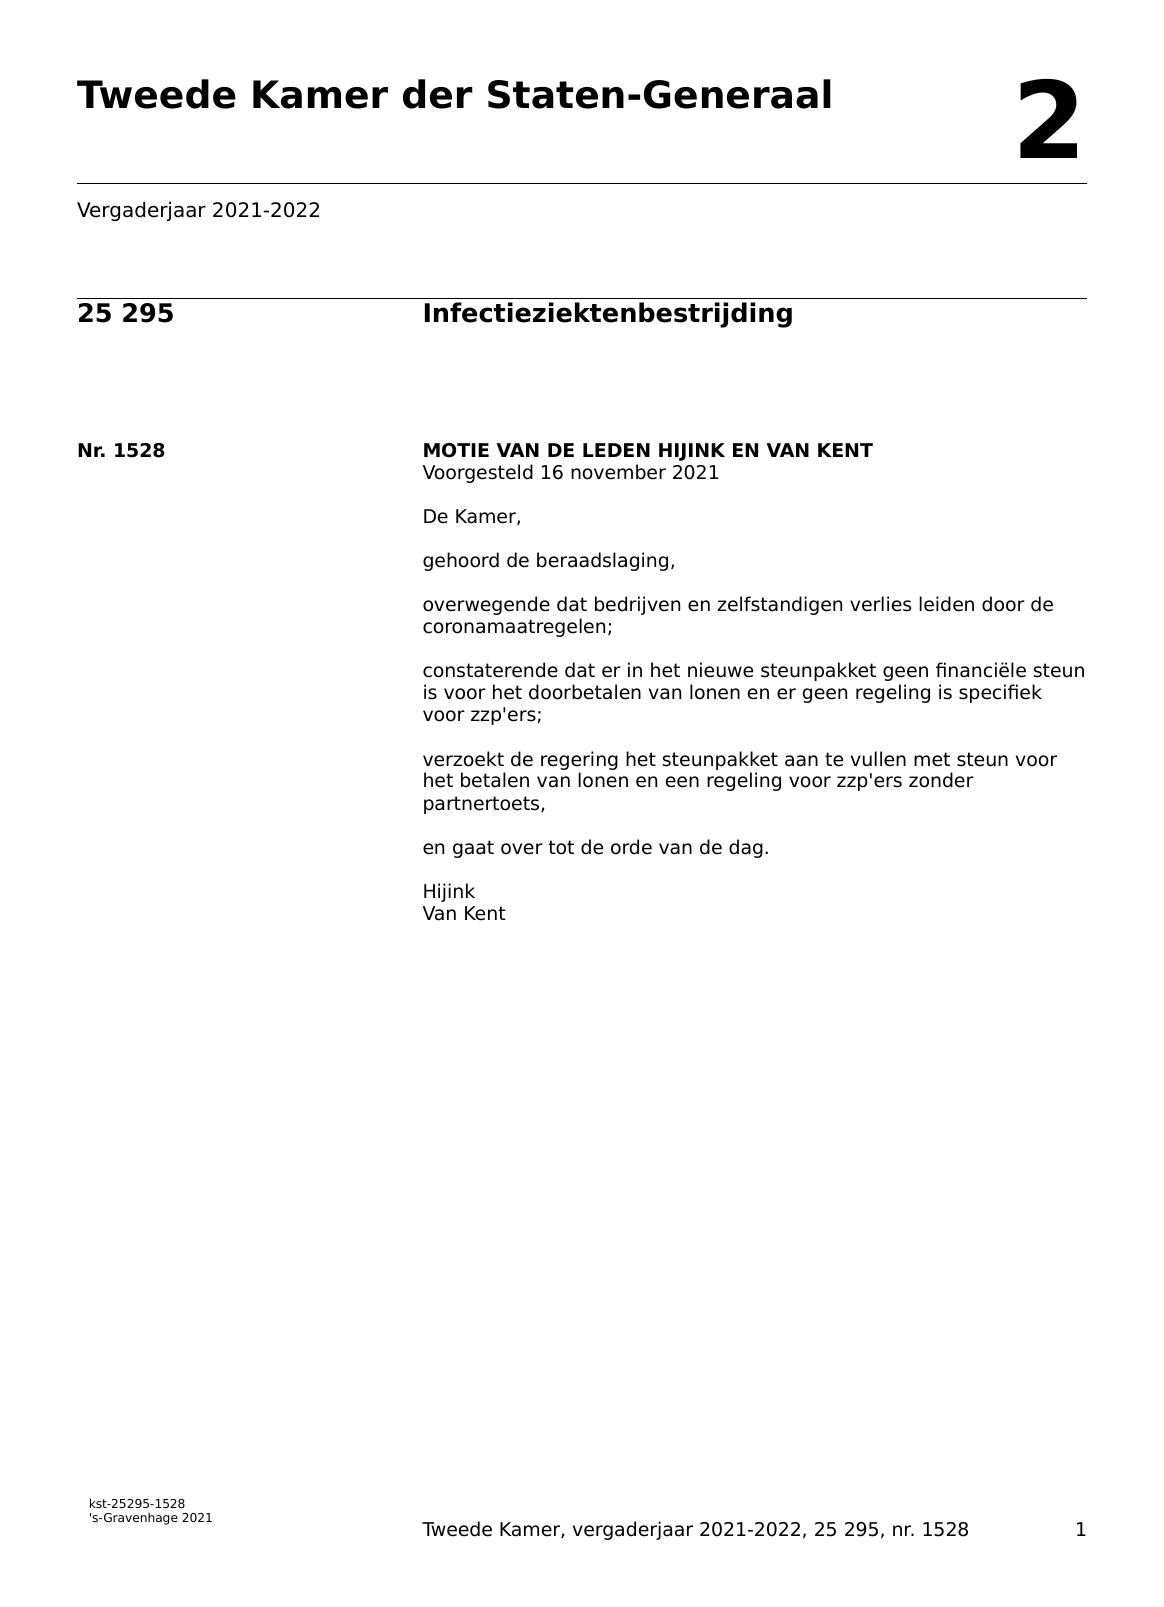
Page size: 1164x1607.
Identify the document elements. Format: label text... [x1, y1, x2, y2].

text Voorgesteld 16 november 2021 [422, 462, 1087, 484]
text gehoord de beraadslaging, [422, 550, 1087, 572]
text verzoekt de regering het steunpakket aan te vullen met steun voor het betalen van lonen en een regeling voor zzp'ers zonder partnertoets, [422, 748, 1087, 814]
text 's-Gravenhage 2021 [88, 1511, 323, 1525]
text kst-25295-1528 [88, 1497, 323, 1511]
table_cell Vergaderjaar 2021-2022 [77, 184, 1087, 298]
subtitle Nr. 1528 MOTIE VAN DE LEDEN HIJINK EN VAN KENT [77, 440, 1087, 462]
text Hijink [422, 881, 1087, 903]
subtitle 25 295 Infectieziektenbestrijding [77, 299, 1087, 329]
text De Kamer, [422, 506, 1087, 528]
table_header Tweede Kamer der Staten-Generaal [77, 59, 886, 183]
text Van Kent [422, 903, 1087, 925]
table_header 2 [886, 59, 1087, 183]
text constaterende dat er in het nieuwe steunpakket geen financiële steun is voor het doorbetalen van lonen en er geen regeling is specifiek voor zzp'ers; [422, 660, 1087, 726]
text en gaat over tot de orde van de dag. [422, 837, 1087, 858]
text overwegende dat bedrijven en zelfstandigen verlies leiden door de coronamaatregelen; [422, 594, 1087, 638]
